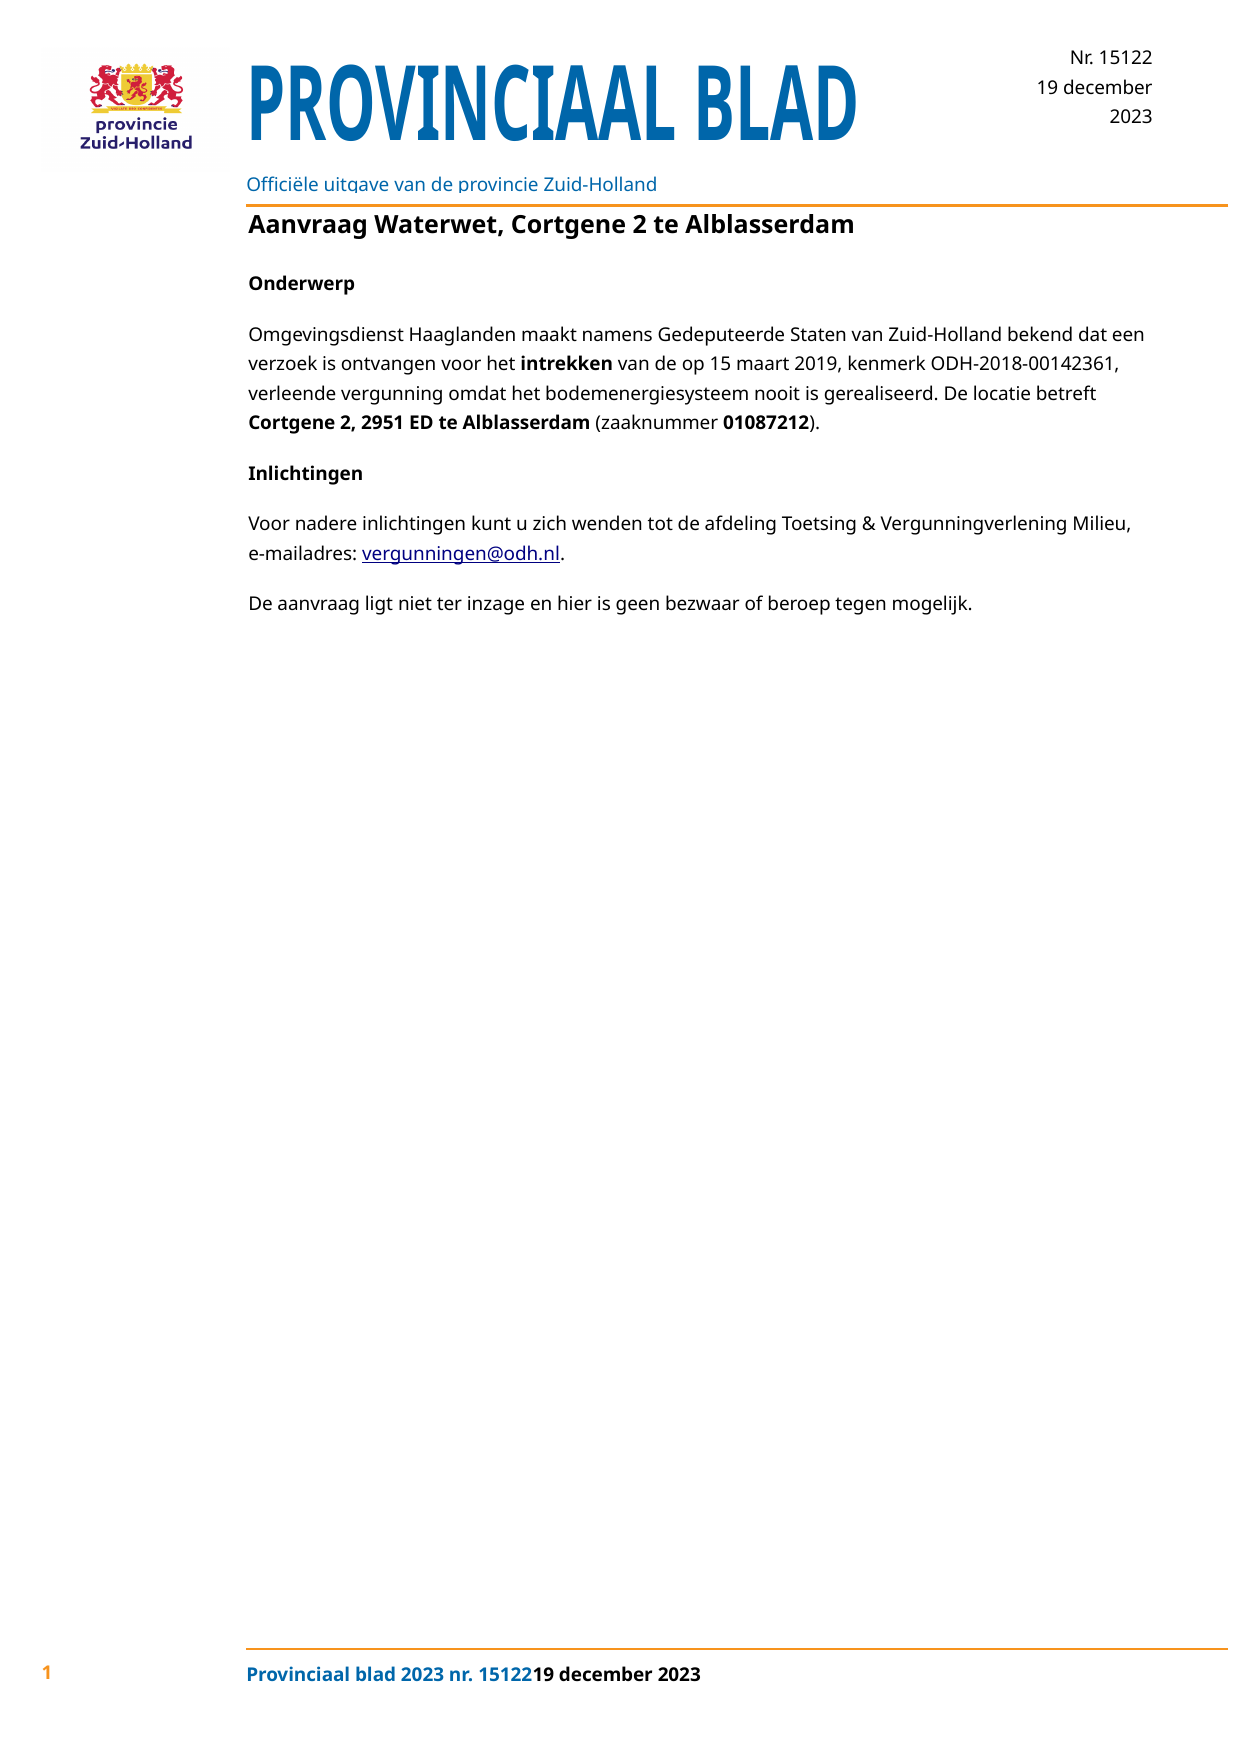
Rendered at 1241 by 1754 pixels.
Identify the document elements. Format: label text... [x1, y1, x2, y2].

text Inlichtingen [248, 460, 1152, 486]
text Voor nadere inlichtingen kunt u zich wenden tot de afdeling Toetsing & Vergunningverlening Milieu, e-mailadres: vergunningen@odh.nl. [248, 510, 1152, 566]
text Omgevingsdienst Haaglanden maakt namens Gedeputeerde Staten van Zuid-Holland bekend dat een verzoek is ontvangen voor het intrekken van de op 15 maart 2019, kenmerk ODH-2018-00142361, verleende vergunning omdat het bodemenergiesysteem nooit is gerealiseerd. De locatie betreft Cortgene 2, 2951 ED te Alblasserdam (zaaknummer 01087212). [248, 321, 1152, 435]
text De aanvraag ligt niet ter inzage en hier is geen bezwaar of beroep tegen mogelijk. [248, 590, 1152, 616]
text Onderwerp [248, 270, 1152, 296]
text Aanvraag Waterwet, Cortgene 2 te Alblasserdam [248, 207, 1152, 241]
picture [41, 47, 231, 172]
